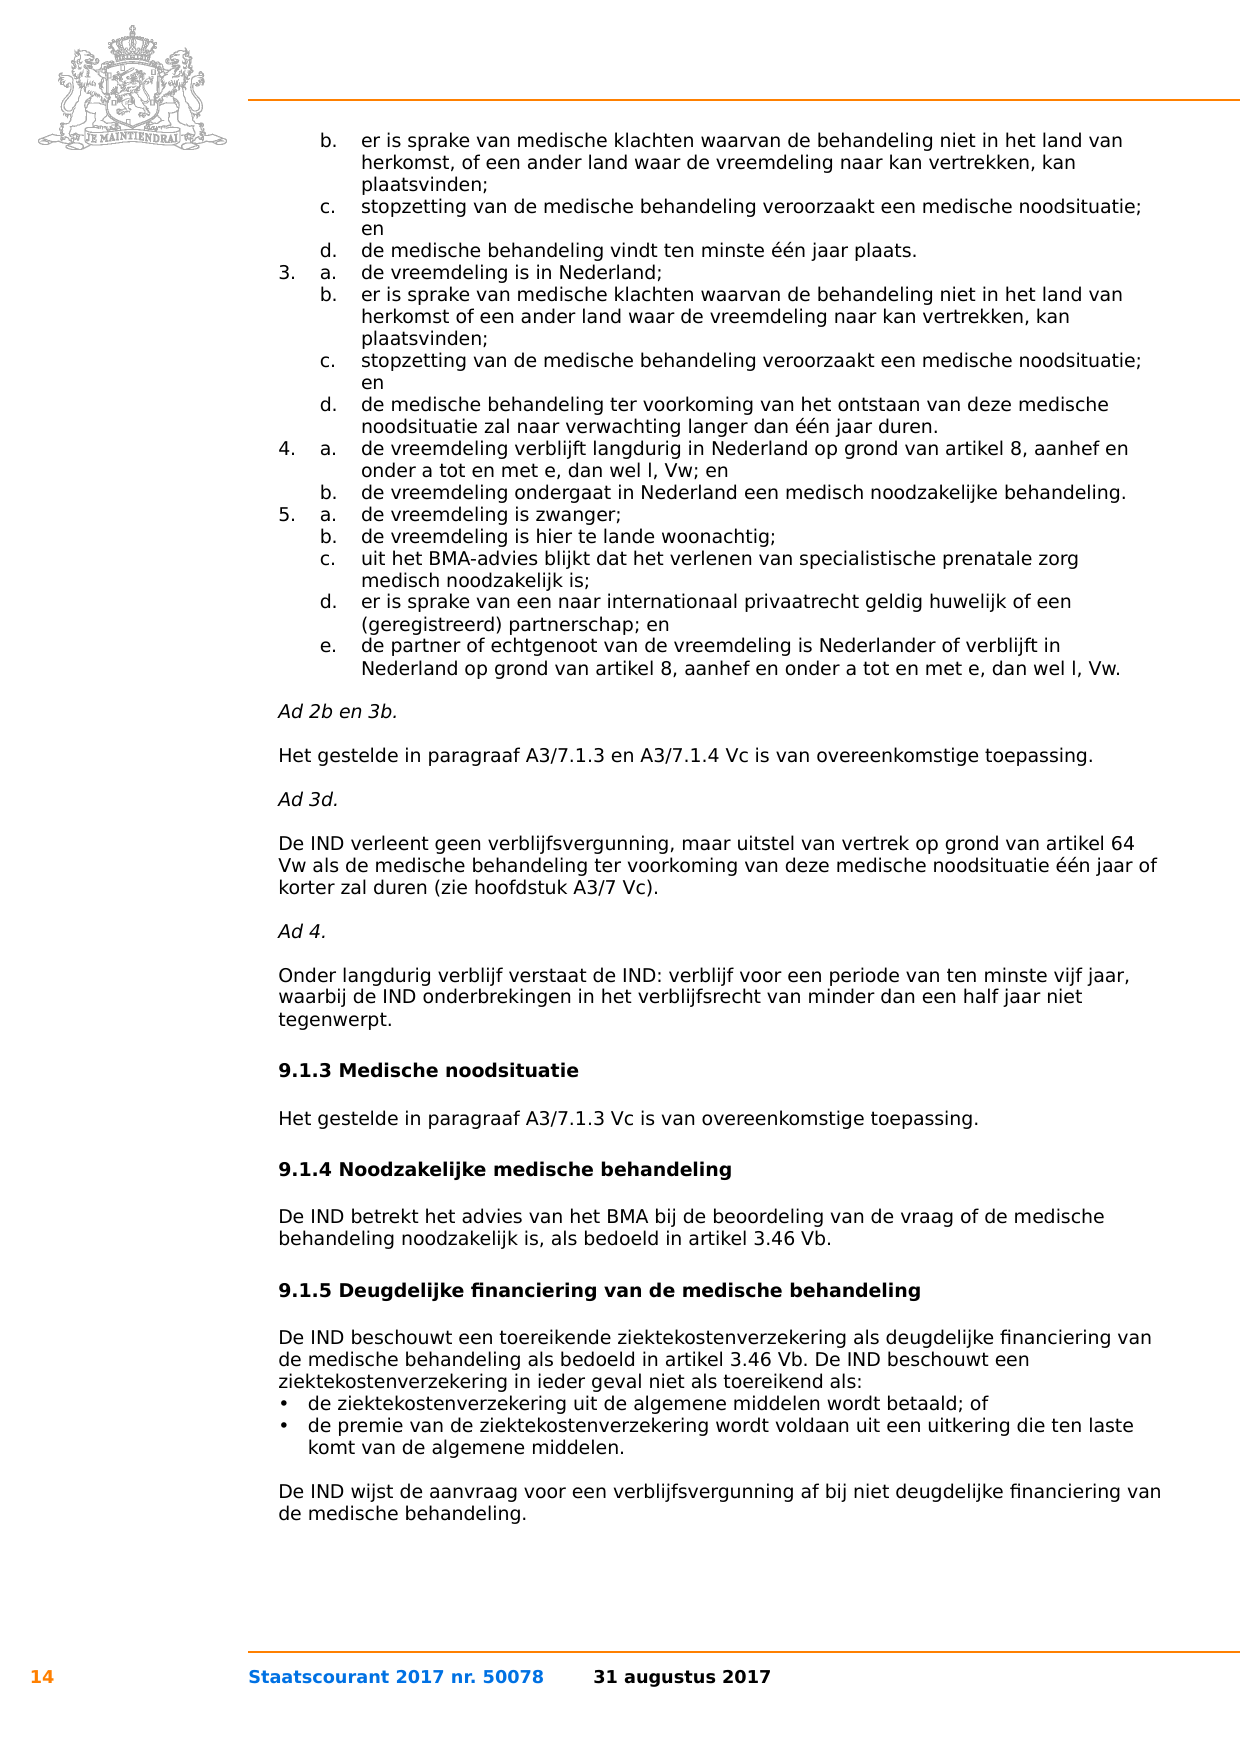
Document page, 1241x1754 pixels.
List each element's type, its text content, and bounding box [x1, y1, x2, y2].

subtitle 9.1.3 Medische noodsituatie [278, 1060, 1163, 1082]
text De IND verleent geen verblijfsvergunning, maar uitstel van vertrek op grond van artikel 64 Vw als de medische behandeling ter voorkoming van deze medische noodsituatie één jaar of korter zal duren (zie hoofdstuk A3/7 Vc). [278, 833, 1163, 899]
text c. stopzetting van de medische behandeling veroorzaakt een medische noodsituatie; en [319, 196, 1163, 240]
text De IND betrekt het advies van het BMA bij de beoordeling van de vraag of de medische behandeling noodzakelijk is, als bedoeld in artikel 3.46 Vb. [278, 1206, 1163, 1250]
text c. uit het BMA-advies blijkt dat het verlenen van specialistische prenatale zorg medisch noodzakelijk is; [319, 547, 1163, 591]
text d. er is sprake van een naar internationaal privaatrecht geldig huwelijk of een (geregistreerd) partnerschap; en [319, 591, 1163, 635]
picture [38, 25, 227, 150]
text b. er is sprake van medische klachten waarvan de behandeling niet in het land van herkomst, of een ander land waar de vreemdeling naar kan vertrekken, kan plaatsvinden; [319, 130, 1163, 196]
text De IND beschouwt een toereikende ziektekostenverzekering als deugdelijke financiering van de medische behandeling als bedoeld in artikel 3.46 Vb. De IND beschouwt een ziektekostenverzekering in ieder geval niet als toereikend als: [278, 1327, 1163, 1393]
subtitle 9.1.5 Deugdelijke financiering van de medische behandeling [278, 1280, 1163, 1302]
text c. stopzetting van de medische behandeling veroorzaakt een medische noodsituatie; en [319, 350, 1163, 394]
subtitle 9.1.4 Noodzakelijke medische behandeling [278, 1159, 1163, 1181]
text • de ziektekostenverzekering uit de algemene middelen wordt betaald; of [278, 1393, 1163, 1415]
text De IND wijst de aanvraag voor een verblijfsvergunning af bij niet deugdelijke financiering van de medische behandeling. [278, 1481, 1163, 1525]
text Onder langdurig verblijf verstaat de IND: verblijf voor een periode van ten minste vijf jaar, waarbij de IND onderbrekingen in het verblijfsrecht van minder dan een half jaar niet tegenwerpt. [278, 964, 1163, 1030]
text d. de medische behandeling vindt ten minste één jaar plaats. [319, 240, 1163, 262]
subtitle Ad 4. [278, 921, 1163, 943]
text b. de vreemdeling is hier te lande woonachtig; [319, 526, 1163, 547]
text Het gestelde in paragraaf A3/7.1.3 Vc is van overeenkomstige toepassing. [278, 1107, 1163, 1129]
text e. de partner of echtgenoot van de vreemdeling is Nederlander of verblijft in Nederland op grond van artikel 8, aanhef en onder a tot en met e, dan wel l, Vw. [319, 635, 1163, 679]
text 3. a. de vreemdeling is in Nederland; [278, 262, 1163, 284]
subtitle Ad 2b en 3b. [278, 701, 1163, 723]
text Het gestelde in paragraaf A3/7.1.3 en A3/7.1.4 Vc is van overeenkomstige toepassing. [278, 745, 1163, 767]
text d. de medische behandeling ter voorkoming van het ontstaan van deze medische noodsituatie zal naar verwachting langer dan één jaar duren. [319, 394, 1163, 438]
text 4. a. de vreemdeling verblijft langdurig in Nederland op grond van artikel 8, aanhef en onder a tot en met e, dan wel l, Vw; en [278, 438, 1163, 482]
text • de premie van de ziektekostenverzekering wordt voldaan uit een uitkering die ten laste komt van de algemene middelen. [278, 1415, 1163, 1459]
text b. de vreemdeling ondergaat in Nederland een medisch noodzakelijke behandeling. [319, 482, 1163, 503]
text b. er is sprake van medische klachten waarvan de behandeling niet in het land van herkomst of een ander land waar de vreemdeling naar kan vertrekken, kan plaatsvinden; [319, 284, 1163, 350]
text 5. a. de vreemdeling is zwanger; [278, 503, 1163, 526]
subtitle Ad 3d. [278, 789, 1163, 811]
